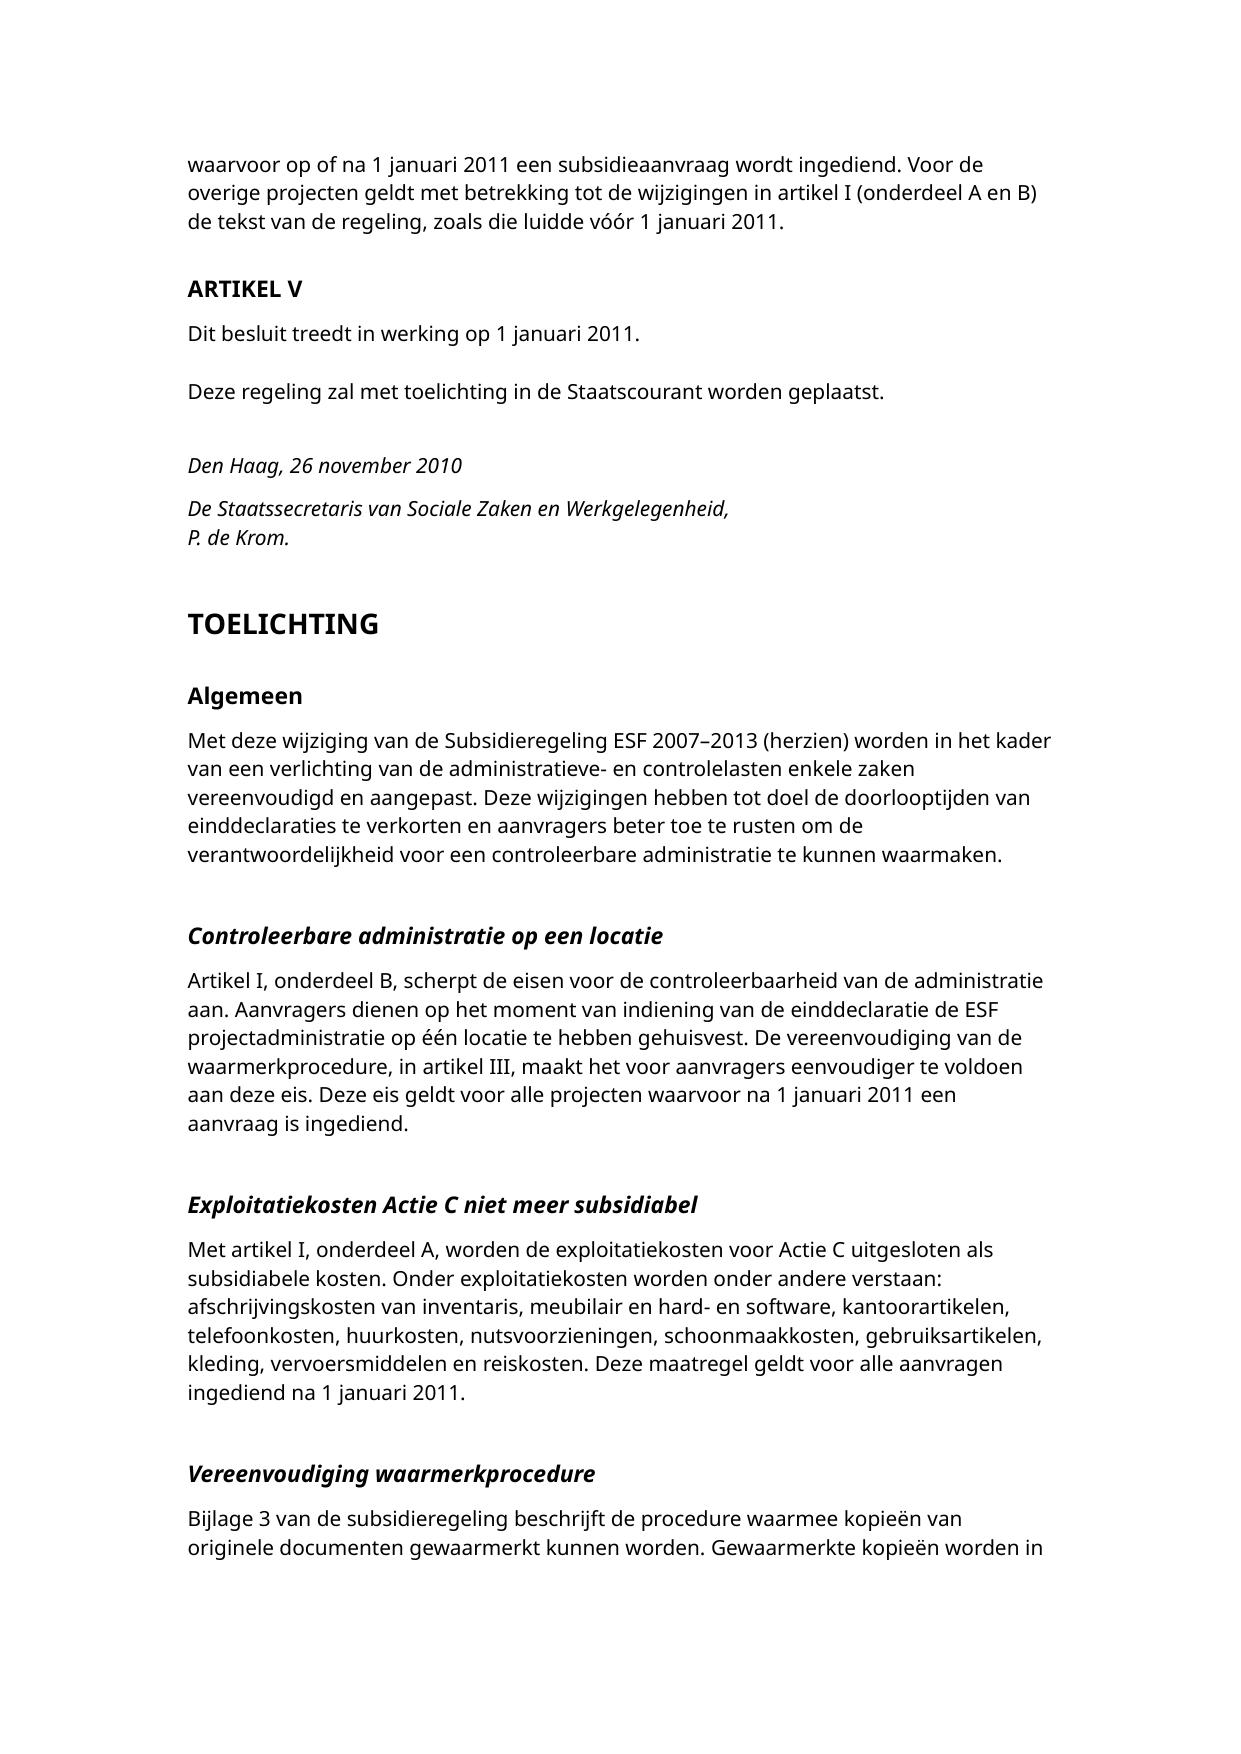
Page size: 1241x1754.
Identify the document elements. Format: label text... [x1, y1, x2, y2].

text Met deze wijziging van de Subsidieregeling ESF 2007–2013 (herzien) worden in het kader van een verlichting van de administratieve- en controlelasten enkele zaken vereenvoudigd en aangepast. Deze wijzigingen hebben tot doel de doorlooptijden van einddeclaraties te verkorten en aanvragers beter toe te rusten om de verantwoordelijkheid voor een controleerbare administratie te kunnen waarmaken. [187, 726, 1053, 868]
subtitle Exploitatiekosten Actie C niet meer subsidiabel [187, 1189, 1053, 1220]
text De Staatssecretaris van Sociale Zaken en Werkgelegenheid, [187, 494, 1053, 523]
text Artikel I, onderdeel B, scherpt de eisen voor de controleerbaarheid van de administratie aan. Aanvragers dienen op het moment van indiening van de einddeclaratie de ESF projectadministratie op één locatie te hebben gehuisvest. De vereenvoudiging van de waarmerkprocedure, in artikel III, maakt het voor aanvragers eenvoudiger te voldoen aan deze eis. Deze eis geldt voor alle projecten waarvoor na 1 januari 2011 een aanvraag is ingediend. [187, 967, 1053, 1137]
text Bijlage 3 van de subsidieregeling beschrijft de procedure waarmee kopieën van originele documenten gewaarmerkt kunnen worden. Gewaarmerkte kopieën worden in [187, 1504, 1053, 1561]
text Met artikel I, onderdeel A, worden de exploitatiekosten voor Actie C uitgesloten als subsidiabele kosten. Onder exploitatiekosten worden onder andere verstaan: afschrijvingskosten van inventaris, meubilair en hard- en software, kantoorartikelen, telefoonkosten, huurkosten, nutsvoorzieningen, schoonmaakkosten, gebruiksartikelen, kleding, vervoersmiddelen en reiskosten. Deze maatregel geldt voor alle aanvragen ingediend na 1 januari 2011. [187, 1235, 1053, 1406]
subtitle Vereenvoudiging waarmerkprocedure [187, 1458, 1053, 1489]
text Den Haag, 26 november 2010 [187, 451, 1053, 479]
subtitle Controleerbare administratie op een locatie [187, 920, 1053, 952]
subtitle TOELICHTING [187, 604, 1053, 642]
text Dit besluit treedt in werking op 1 januari 2011. [187, 319, 1053, 347]
text waarvoor op of na 1 januari 2011 een subsidieaanvraag wordt ingediend. Voor de overige projecten geldt met betrekking tot de wijzigingen in artikel I (onderdeel A en B) de tekst van de regeling, zoals die luidde vóór 1 januari 2011. [187, 150, 1053, 235]
subtitle ARTIKEL V [187, 273, 1053, 304]
text Deze regeling zal met toelichting in de Staatscourant worden geplaatst. [187, 377, 1053, 406]
subtitle Algemeen [187, 680, 1053, 711]
text P. de Krom. [187, 523, 1053, 551]
